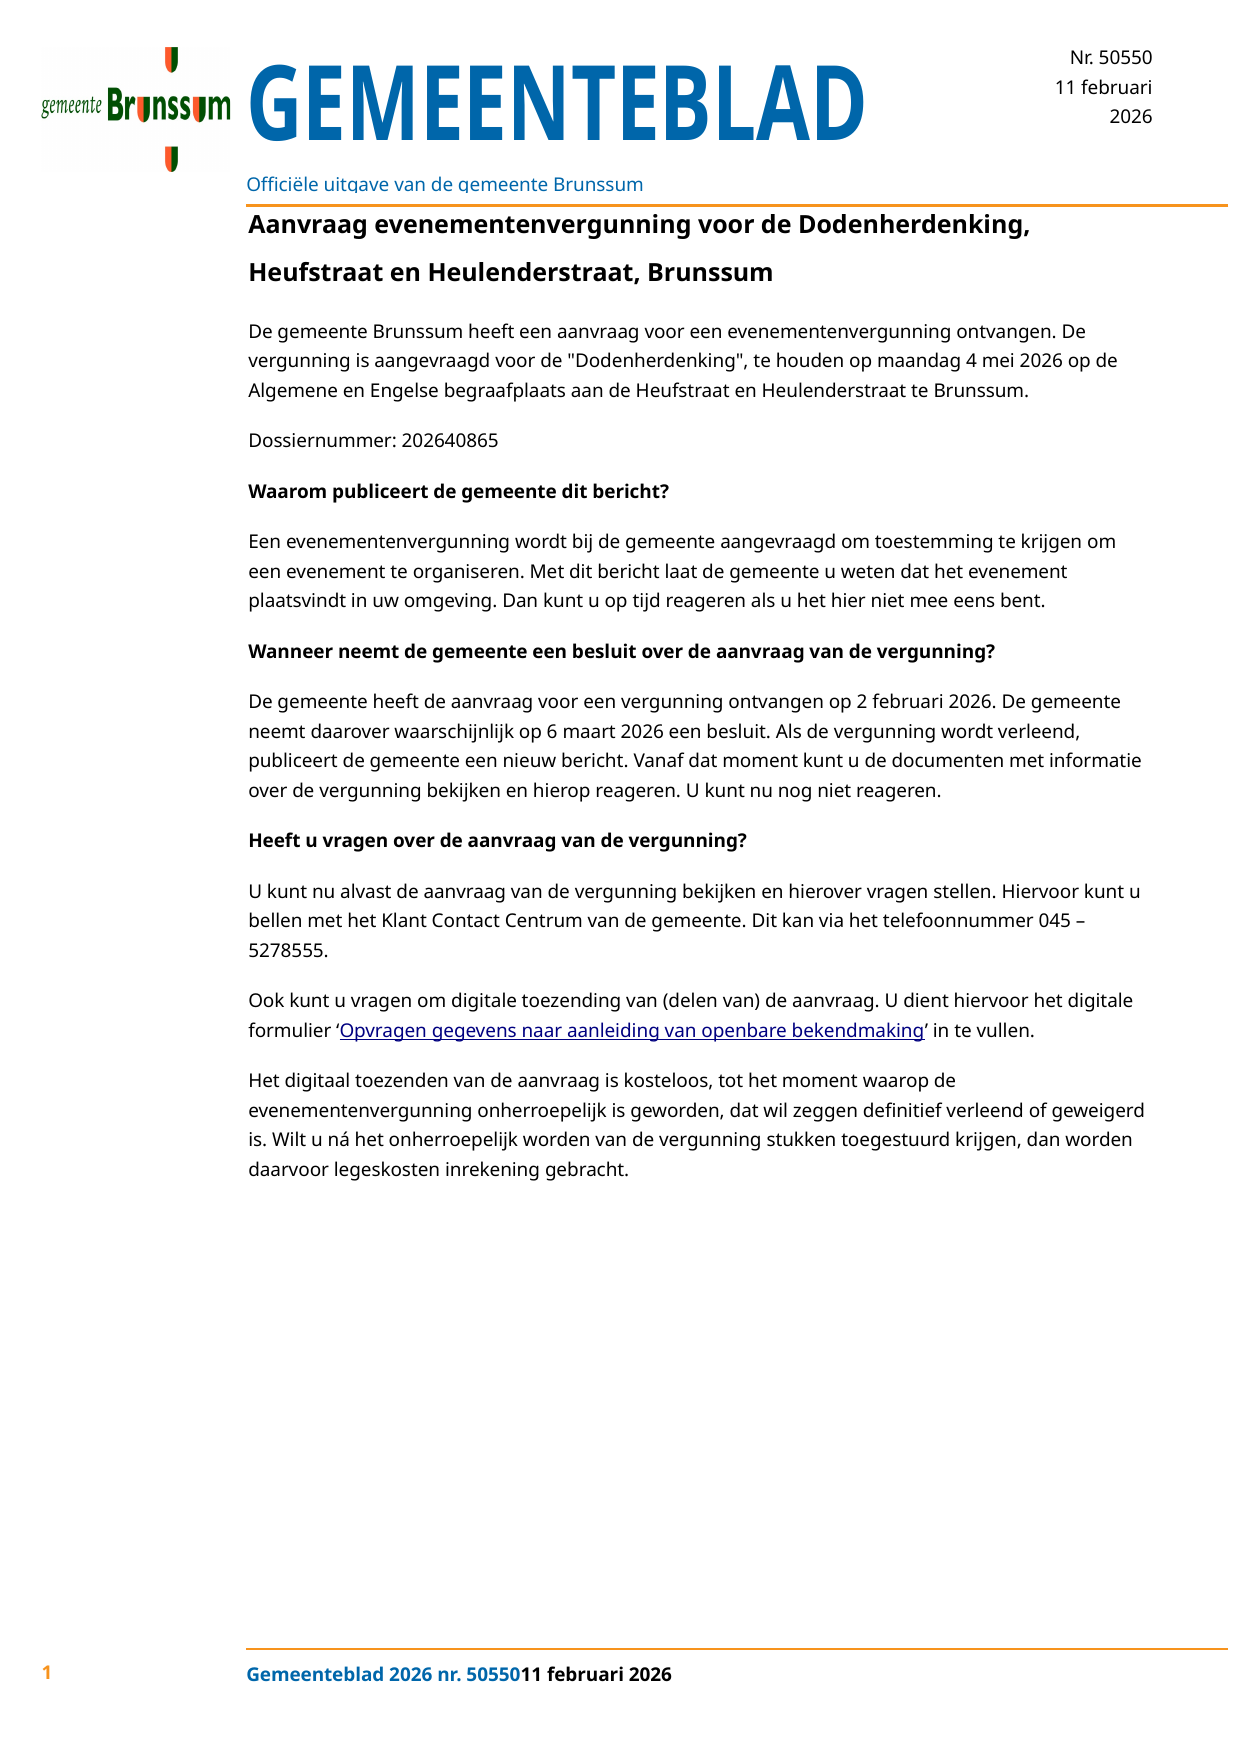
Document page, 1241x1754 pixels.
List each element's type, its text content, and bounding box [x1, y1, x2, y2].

picture [41, 47, 231, 172]
text Wanneer neemt de gemeente een besluit over de aanvraag van de vergunning? [248, 638, 1152, 664]
text U kunt nu alvast de aanvraag van de vergunning bekijken en hierover vragen stellen. Hiervoor kunt u bellen met het Klant Contact Centrum van de gemeente. Dit kan via het telefoonnummer 045 – 5278555. [248, 878, 1152, 963]
text Ook kunt u vragen om digitale toezending van (delen van) de aanvraag. U dient hiervoor het digitale formulier ‘Opvragen gegevens naar aanleiding van openbare bekendmaking’ in te vullen. [248, 987, 1152, 1043]
text De gemeente Brunssum heeft een aanvraag voor een evenementenvergunning ontvangen. De vergunning is aangevraagd voor de "Dodenherdenking", te houden op maandag 4 mei 2026 op de Algemene en Engelse begraafplaats aan de Heufstraat en Heulenderstraat te Brunssum. [248, 318, 1152, 403]
text Heeft u vragen over de aanvraag van de vergunning? [248, 827, 1152, 853]
text Waarom publiceert de gemeente dit bericht? [248, 478, 1152, 504]
text Dossiernummer: 202640865 [248, 427, 1152, 453]
text Het digitaal toezenden van de aanvraag is kosteloos, tot het moment waarop de evenementenvergunning onherroepelijk is geworden, dat wil zeggen definitief verleend of geweigerd is. Wilt u ná het onherroepelijk worden van de vergunning stukken toegestuurd krijgen, dan worden daarvoor legeskosten inrekening gebracht. [248, 1067, 1152, 1182]
text Aanvraag evenementenvergunning voor de Dodenherdenking, Heufstraat en Heulenderstraat, Brunssum [248, 207, 1152, 288]
text Een evenementenvergunning wordt bij de gemeente aangevraagd om toestemming te krijgen om een evenement te organiseren. Met dit bericht laat de gemeente u weten dat het evenement plaatsvindt in uw omgeving. Dan kunt u op tijd reageren als u het hier niet mee eens bent. [248, 528, 1152, 613]
text De gemeente heeft de aanvraag voor een vergunning ontvangen op 2 februari 2026. De gemeente neemt daarover waarschijnlijk op 6 maart 2026 een besluit. Als de vergunning wordt verleend, publiceert de gemeente een nieuw bericht. Vanaf dat moment kunt u de documenten met informatie over de vergunning bekijken en hierop reageren. U kunt nu nog niet reageren. [248, 688, 1152, 803]
